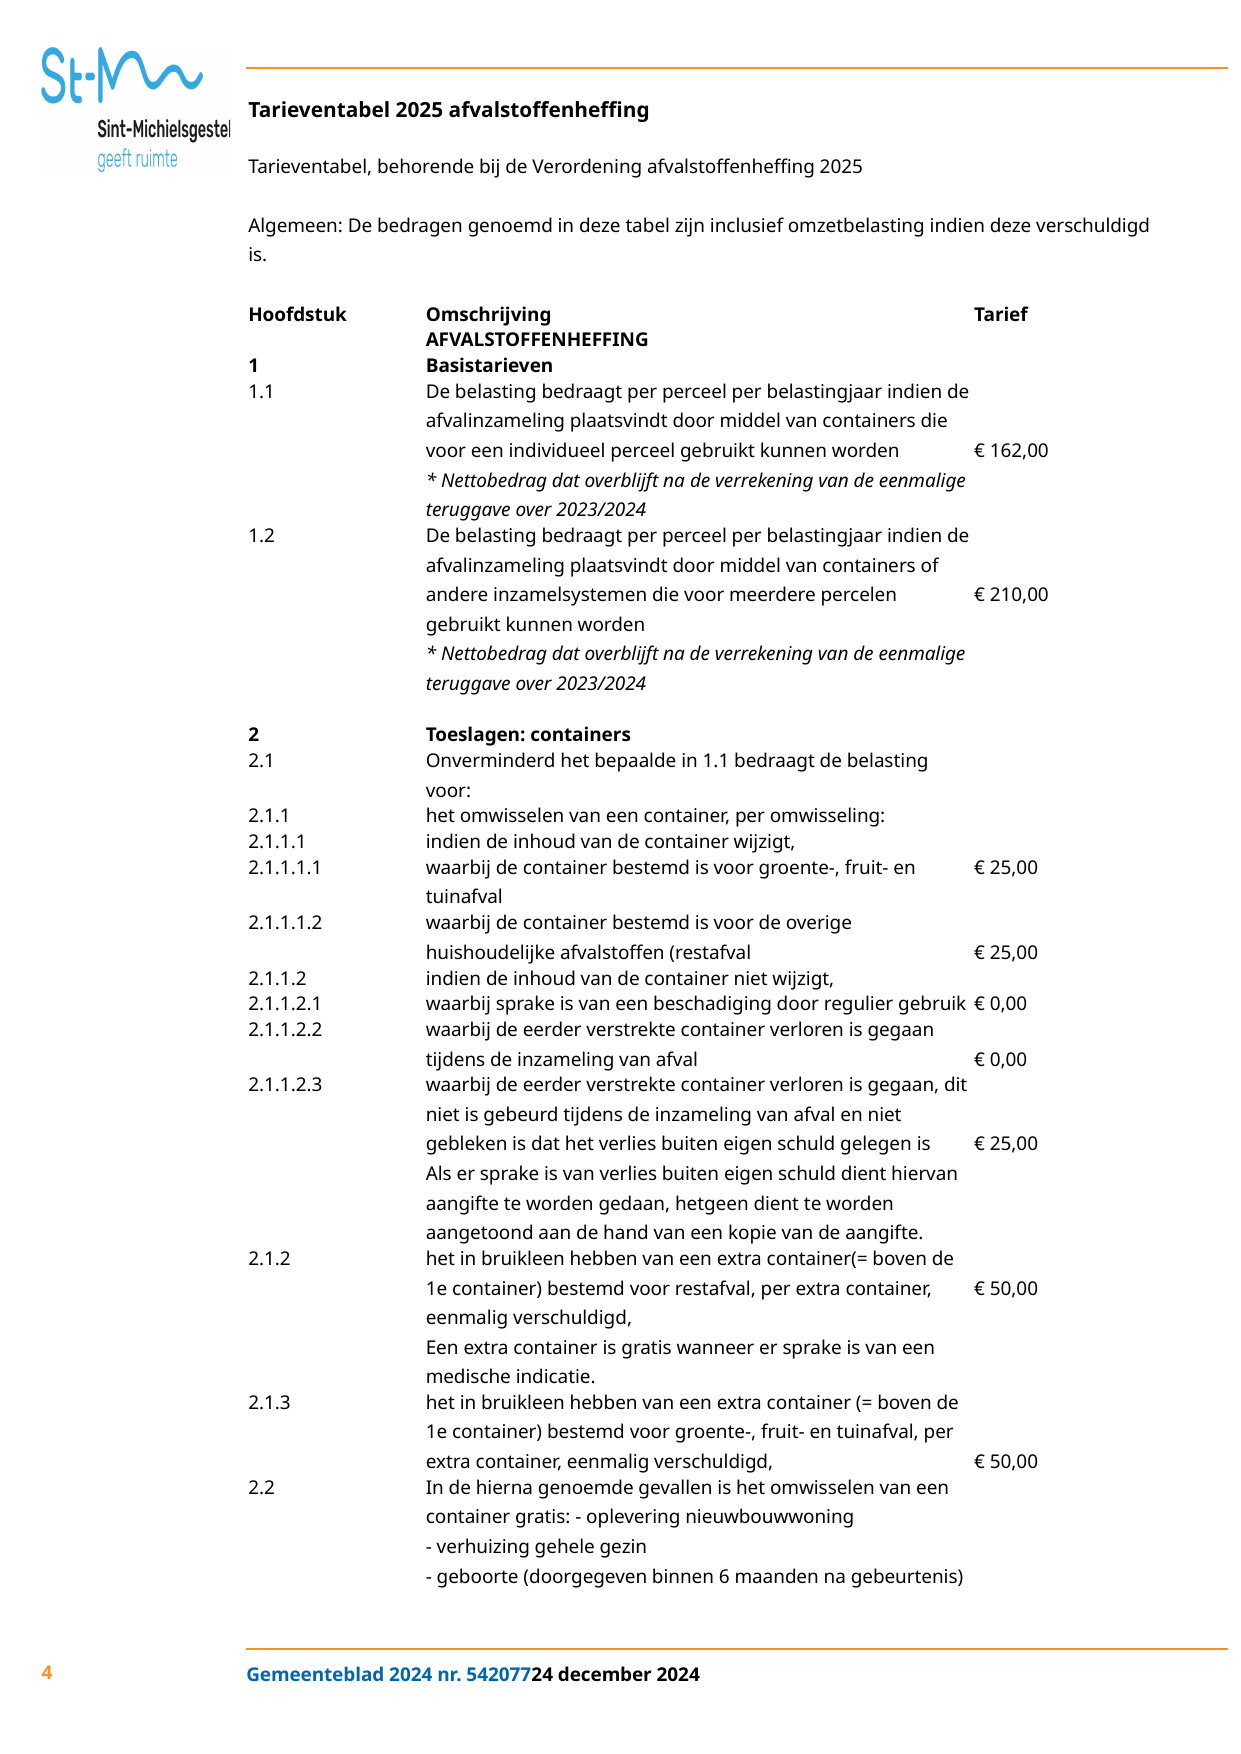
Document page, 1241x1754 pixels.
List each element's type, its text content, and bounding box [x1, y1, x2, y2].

table_cell 2.1.1.1.1 [248, 854, 426, 909]
picture [41, 47, 231, 172]
table_cell De belasting bedraagt per perceel per belastingjaar indien de afvalinzameling plaatsvindt door middel van containers die voor een individueel perceel gebruikt kunnen worden * Nettobedrag dat overblijft na de verrekening van de eenmalige teruggave over 2023/2024 [426, 378, 974, 522]
table_cell 2.1.1.2.2 [248, 1016, 426, 1071]
table_cell Basistarieven [426, 353, 974, 378]
table_cell het in bruikleen hebben van een extra container (= boven de 1e container) bestemd voor groente-, fruit- en tuinafval, per extra container, eenmalig verschuldigd, [426, 1389, 974, 1474]
table_header Hoofdstuk [248, 301, 426, 327]
table_cell € 25,00 [974, 909, 1152, 965]
table_cell [974, 1474, 1152, 1588]
table_cell De belasting bedraagt per perceel per belastingjaar indien de afvalinzameling plaatsvindt door middel van containers of andere inzamelsystemen die voor meerdere percelen gebruikt kunnen worden * Nettobedrag dat overblijft na de verrekening van de eenmalige teruggave over 2023/2024 [426, 522, 974, 696]
table_cell 2.1.1.1.2 [248, 909, 426, 965]
table_cell waarbij sprake is van een beschadiging door regulier gebruik [426, 990, 974, 1016]
table_cell AFVALSTOFFENHEFFING [426, 327, 974, 352]
table_cell € 162,00 [974, 378, 1152, 522]
table_cell [974, 696, 1152, 722]
table_cell [248, 327, 426, 352]
table_cell In de hierna genoemde gevallen is het omwisselen van een container gratis: - oplevering nieuwbouwwoning - verhuizing gehele gezin - geboorte (doorgegeven binnen 6 maanden na gebeurtenis) [426, 1474, 974, 1588]
table_cell waarbij de eerder verstrekte container verloren is gegaan tijdens de inzameling van afval [426, 1016, 974, 1071]
table_cell [974, 327, 1152, 352]
table_cell waarbij de container bestemd is voor groente-, fruit- en tuinafval [426, 854, 974, 909]
table_cell Onverminderd het bepaalde in 1.1 bedraagt de belasting voor: [426, 747, 974, 803]
table_cell [974, 747, 1152, 803]
table_cell [974, 828, 1152, 854]
table_cell 1.1 [248, 378, 426, 522]
table_cell € 0,00 [974, 1016, 1152, 1071]
table_cell 2.1.2 [248, 1245, 426, 1389]
table_cell 2.1.3 [248, 1389, 426, 1474]
table_cell 1.2 [248, 522, 426, 696]
table_cell indien de inhoud van de container niet wijzigt, [426, 965, 974, 990]
table_cell € 25,00 [974, 1071, 1152, 1245]
table_cell [248, 696, 426, 722]
table_cell 1 [248, 353, 426, 378]
table_cell [426, 696, 974, 722]
table_cell indien de inhoud van de container wijzigt, [426, 828, 974, 854]
table_cell 2 [248, 722, 426, 747]
table_cell [974, 353, 1152, 378]
table_cell € 50,00 [974, 1389, 1152, 1474]
table_header Omschrijving [426, 301, 974, 327]
table_cell 2.1.1.1 [248, 828, 426, 854]
table_cell € 0,00 [974, 990, 1152, 1016]
table_cell het omwisselen van een container, per omwisseling: [426, 803, 974, 828]
table_cell € 25,00 [974, 854, 1152, 909]
text Algemeen: De bedragen genoemd in deze tabel zijn inclusief omzetbelasting indien deze verschuldigd is. [248, 212, 1152, 267]
table_cell 2.1 [248, 747, 426, 803]
table_cell waarbij de container bestemd is voor de overige huishoudelijke afvalstoffen (restafval [426, 909, 974, 965]
table_cell € 210,00 [974, 522, 1152, 696]
table_cell 2.1.1.2.3 [248, 1071, 426, 1245]
table_header Tarief [974, 301, 1152, 327]
table_cell het in bruikleen hebben van een extra container(= boven de 1e container) bestemd voor restafval, per extra container, eenmalig verschuldigd, Een extra container is gratis wanneer er sprake is van een medische indicatie. [426, 1245, 974, 1389]
table_cell [974, 965, 1152, 990]
table_cell € 50,00 [974, 1245, 1152, 1389]
table_cell 2.1.1.2 [248, 965, 426, 990]
table_cell 2.2 [248, 1474, 426, 1588]
table_cell waarbij de eerder verstrekte container verloren is gegaan, dit niet is gebeurd tijdens de inzameling van afval en niet gebleken is dat het verlies buiten eigen schuld gelegen is Als er sprake is van verlies buiten eigen schuld dient hiervan aangifte te worden gedaan, hetgeen dient te worden aangetoond aan de hand van een kopie van de aangifte. [426, 1071, 974, 1245]
text Tarieventabel, behorende bij de Verordening afvalstoffenheffing 2025 [248, 153, 1152, 179]
text Tarieventabel 2025 afvalstoffenheffing [248, 95, 1152, 123]
table_cell 2.1.1 [248, 803, 426, 828]
table_cell [974, 803, 1152, 828]
table_cell 2.1.1.2.1 [248, 990, 426, 1016]
table_cell [974, 722, 1152, 747]
table_cell Toeslagen: containers [426, 722, 974, 747]
